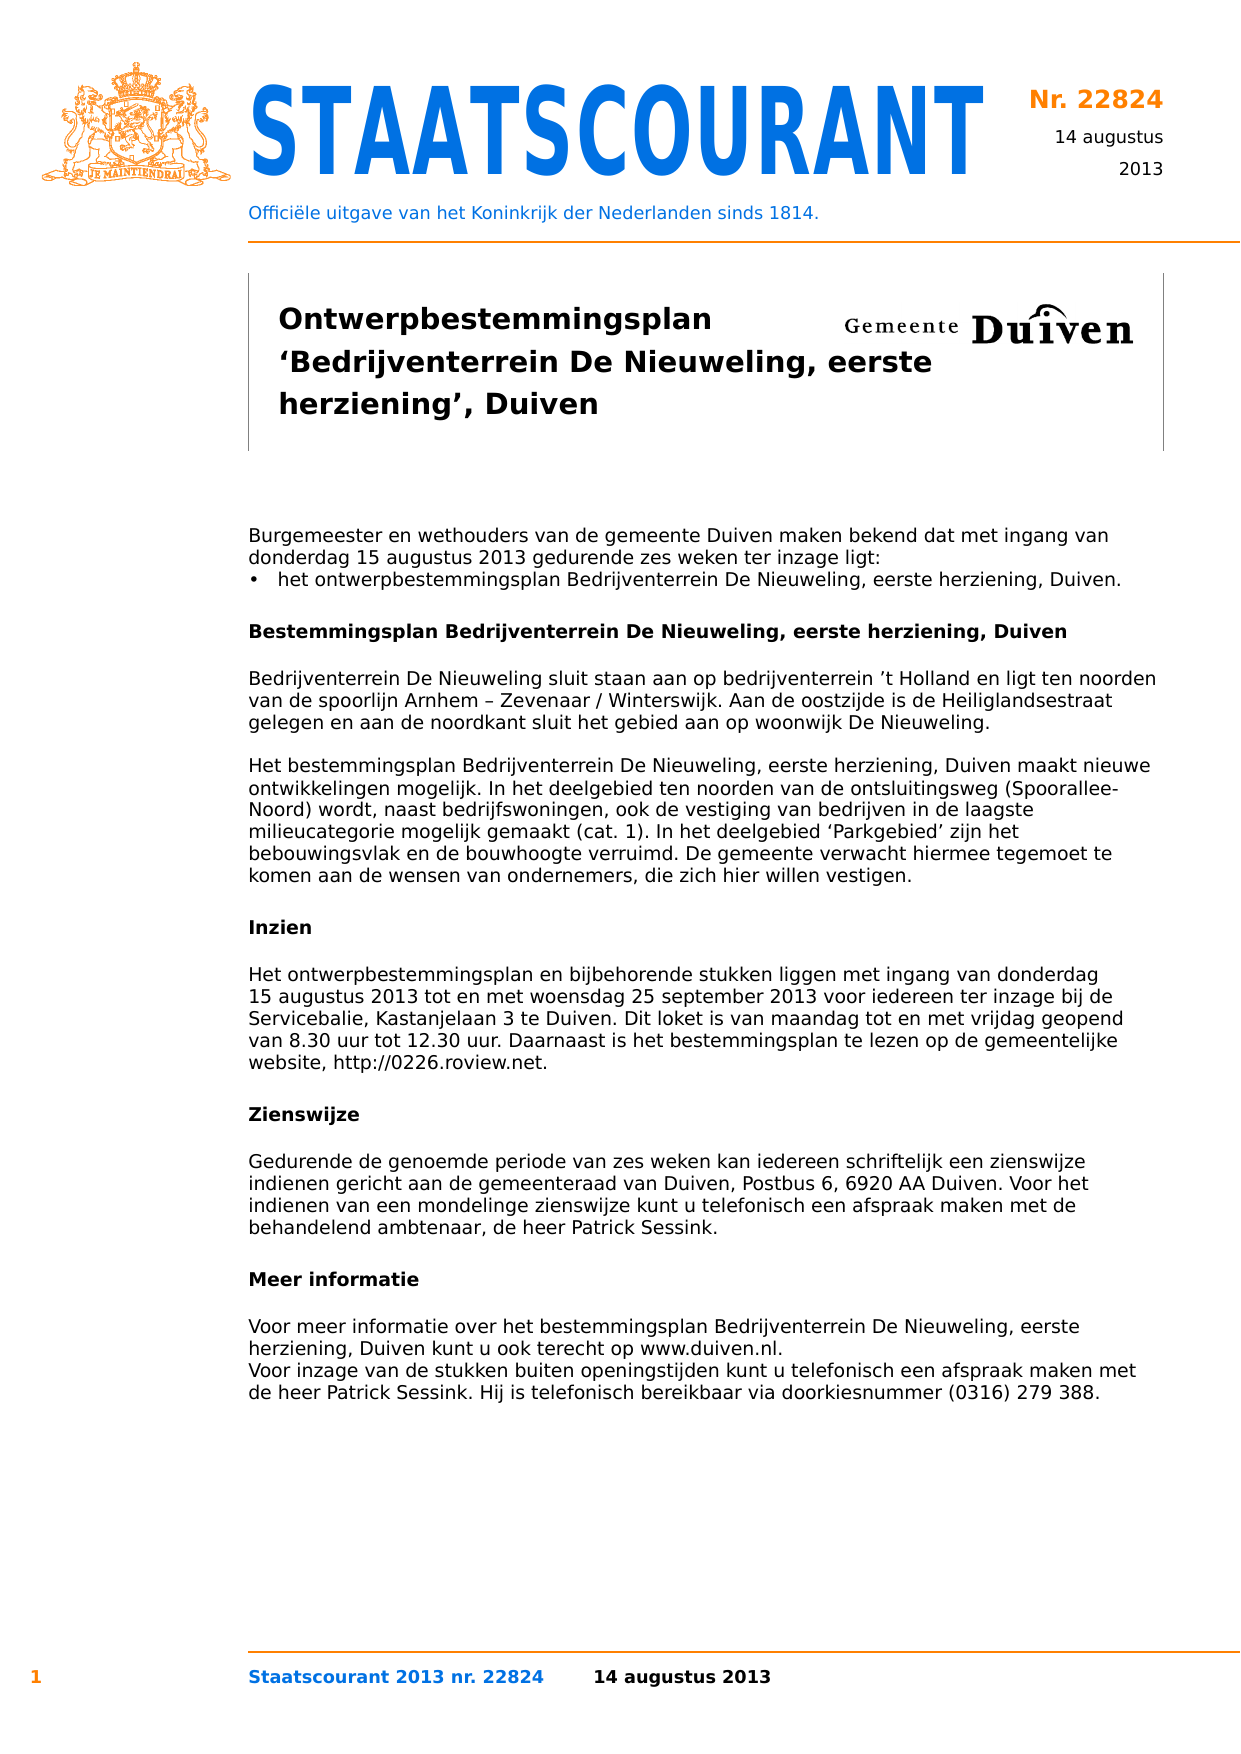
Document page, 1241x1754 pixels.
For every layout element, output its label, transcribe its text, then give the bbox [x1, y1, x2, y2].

table_cell 2013 [998, 153, 1240, 203]
table_header STAATSCOURANT [248, 62, 998, 203]
subtitle Bestemmingsplan Bedrijventerrein De Nieuweling, eerste herziening, Duiven [248, 621, 1163, 643]
text Het bestemmingsplan Bedrijventerrein De Nieuweling, eerste herziening, Duiven maakt nieuwe ontwikkelingen mogelijk. In het deelgebied ten noorden van de ontsluitingsweg (Spoorallee-Noord) wordt, naast bedrijfswoningen, ook de vestiging van bedrijven in de laagste milieucategorie mogelijk gemaakt (cat. 1). In het deelgebied ‘Parkgebied’ zijn het bebouwingsvlak en de bouwhoogte verruimd. De gemeente verwacht hiermee tegemoet te komen aan de wensen van ondernemers, die zich hier willen vestigen. [248, 755, 1163, 887]
text Voor meer informatie over het bestemmingsplan Bedrijventerrein De Nieuweling, eerste herziening, Duiven kunt u ook terecht op www.duiven.nl. [248, 1316, 1163, 1360]
subtitle Ontwerpbestemmingsplan ‘Bedrijventerrein De Nieuweling, eerste herziening’, Duiven [249, 273, 1163, 451]
picture [844, 302, 1134, 344]
subtitle Meer informatie [248, 1269, 1163, 1291]
table_header [25, 62, 248, 241]
text Gedurende de genoemde periode van zes weken kan iedereen schriftelijk een zienswijze indienen gericht aan de gemeenteraad van Duiven, Postbus 6, 6920 AA Duiven. Voor het indienen van een mondelinge zienswijze kunt u telefonisch een afspraak maken met de behandelend ambtenaar, de heer Patrick Sessink. [248, 1151, 1163, 1239]
table_cell 14 augustus [998, 121, 1240, 153]
subtitle Zienswijze [248, 1104, 1163, 1126]
table_cell Officiële uitgave van het Koninkrijk der Nederlanden sinds 1814. [248, 203, 1240, 241]
table_header Nr. 22824 [998, 62, 1240, 121]
subtitle Inzien [248, 917, 1163, 939]
text Burgemeester en wethouders van de gemeente Duiven maken bekend dat met ingang van donderdag 15 augustus 2013 gedurende zes weken ter inzage ligt: [248, 525, 1163, 569]
text Voor inzage van de stukken buiten openingstijden kunt u telefonisch een afspraak maken met de heer Patrick Sessink. Hij is telefonisch bereikbaar via doorkiesnummer (0316) 279 388. [248, 1360, 1163, 1404]
text Bedrijventerrein De Nieuweling sluit staan aan op bedrijventerrein ’t Holland en ligt ten noorden van de spoorlijn Arnhem – Zevenaar / Winterswijk. Aan de oostzijde is de Heiliglandsestraat gelegen en aan de noordkant sluit het gebied aan op woonwijk De Nieuweling. [248, 668, 1163, 733]
text Het ontwerpbestemmingsplan en bijbehorende stukken liggen met ingang van donderdag 15 augustus 2013 tot en met woensdag 25 september 2013 voor iedereen ter inzage bij de Servicebalie, Kastanjelaan 3 te Duiven. Dit loket is van maandag tot en met vrijdag geopend van 8.30 uur tot 12.30 uur. Daarnaast is het bestemmingsplan te lezen op de gemeentelijke website, http://0226.roview.net. [248, 964, 1163, 1074]
text • het ontwerpbestemmingsplan Bedrijventerrein De Nieuweling, eerste herziening, Duiven. [248, 569, 1163, 591]
picture [41, 62, 231, 186]
